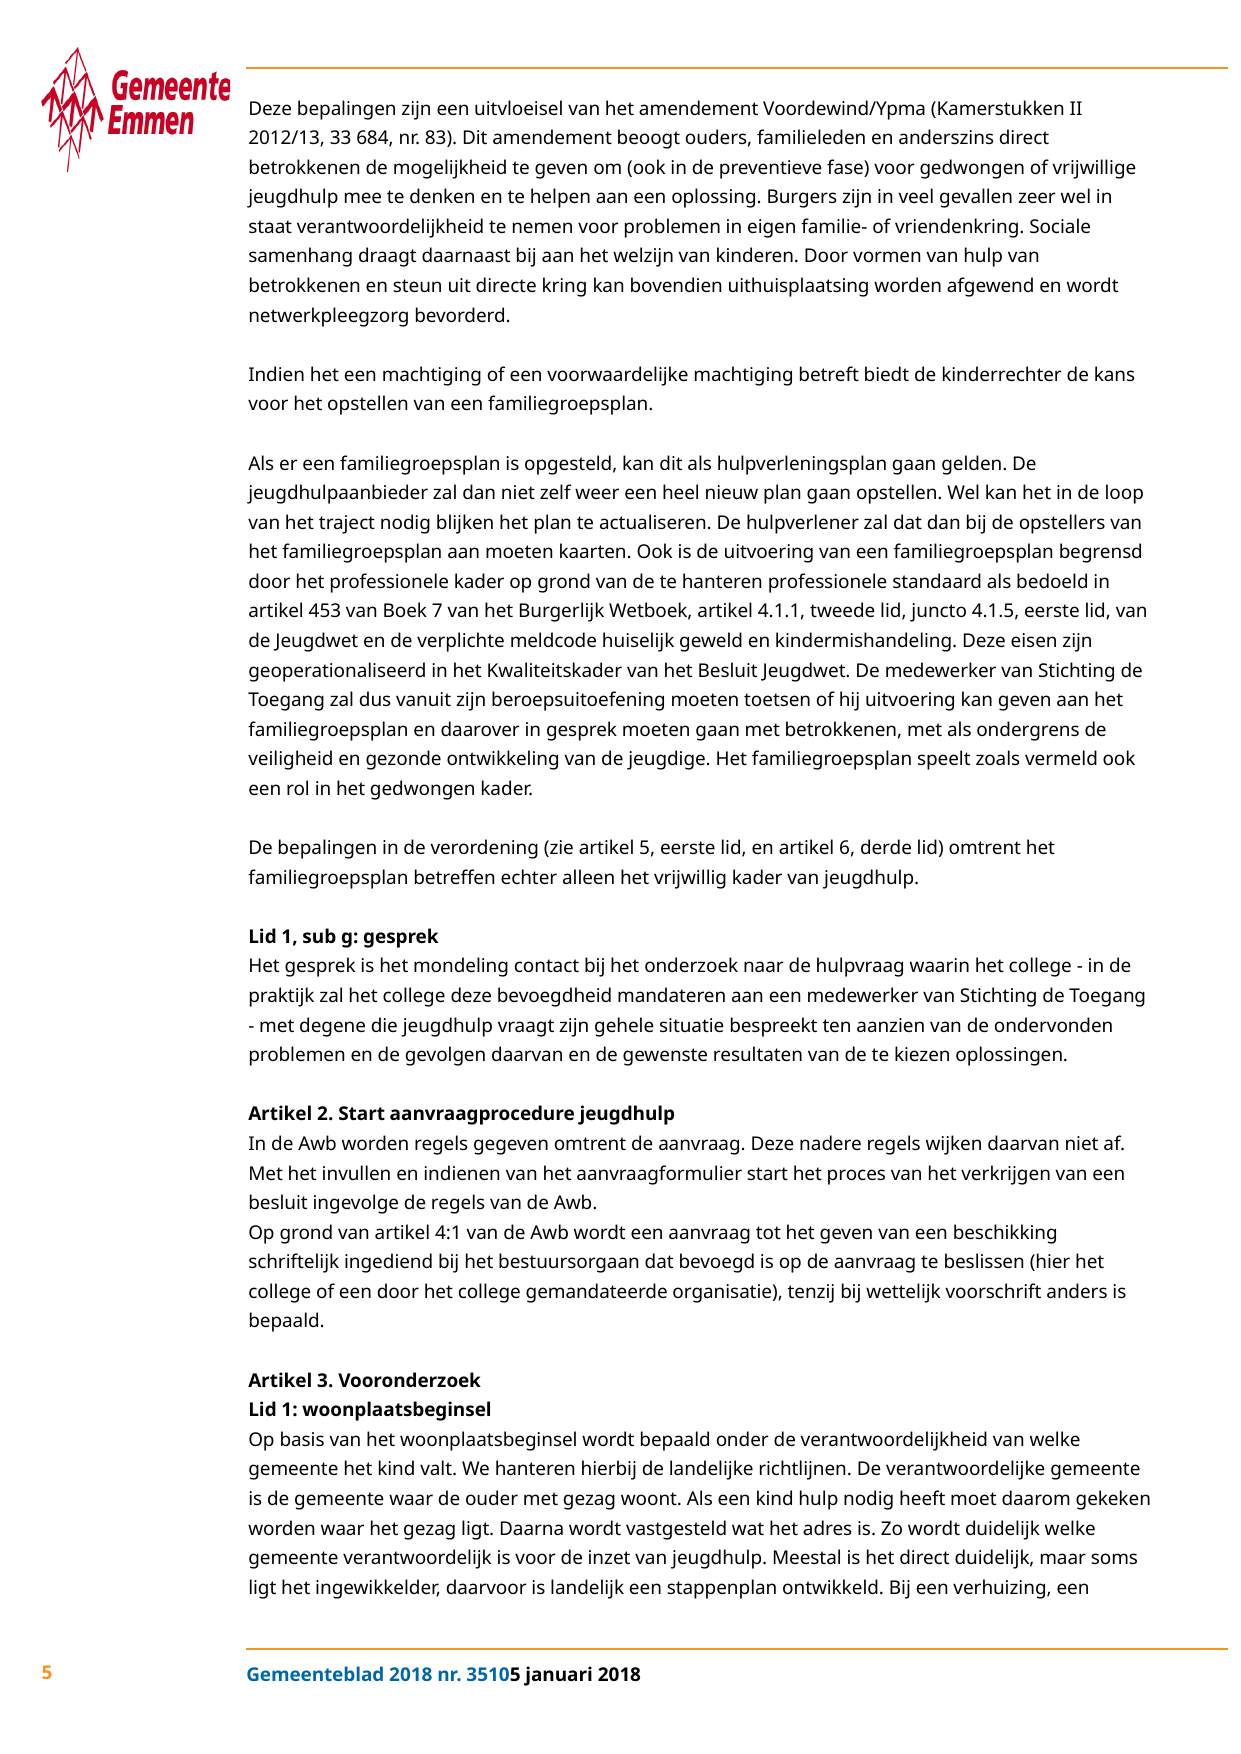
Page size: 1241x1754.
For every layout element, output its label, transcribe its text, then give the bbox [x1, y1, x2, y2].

text Op basis van het woonplaatsbeginsel wordt bepaald onder de verantwoordelijkheid van welke gemeente het kind valt. We hanteren hierbij de landelijke richtlijnen. De verantwoordelijke gemeente is de gemeente waar de ouder met gezag woont. Als een kind hulp nodig heeft moet daarom gekeken worden waar het gezag ligt. Daarna wordt vastgesteld wat het adres is. Zo wordt duidelijk welke gemeente verantwoordelijk is voor de inzet van jeugdhulp. Meestal is het direct duidelijk, maar soms ligt het ingewikkelder, daarvoor is landelijk een stappenplan ontwikkeld. Bij een verhuizing, een [248, 1426, 1152, 1600]
text Als er een familiegroepsplan is opgesteld, kan dit als hulpverleningsplan gaan gelden. De jeugdhulpaanbieder zal dan niet zelf weer een heel nieuw plan gaan opstellen. Wel kan het in de loop van het traject nodig blijken het plan te actualiseren. De hulpverlener zal dat dan bij de opstellers van het familiegroepsplan aan moeten kaarten. Ook is de uitvoering van een familiegroepsplan begrensd door het professionele kader op grond van de te hanteren professionele standaard als bedoeld in artikel 453 van Boek 7 van het Burgerlijk Wetboek, artikel 4.1.1, tweede lid, juncto 4.1.5, eerste lid, van de Jeugdwet en de verplichte meldcode huiselijk geweld en kindermishandeling. Deze eisen zijn geoperationaliseerd in het Kwaliteitskader van het Besluit Jeugdwet. De medewerker van Stichting de Toegang zal dus vanuit zijn beroepsuitoefening moeten toetsen of hij uitvoering kan geven aan het familiegroepsplan en daarover in gesprek moeten gaan met betrokkenen, met als ondergrens de veiligheid en gezonde ontwikkeling van de jeugdige. Het familiegroepsplan speelt zoals vermeld ook een rol in het gedwongen kader. [248, 450, 1152, 801]
text De bepalingen in de verordening (zie artikel 5, eerste lid, en artikel 6, derde lid) omtrent het familiegroepsplan betreffen echter alleen het vrijwillig kader van jeugdhulp. [248, 834, 1152, 890]
text Lid 1, sub g: gesprek [248, 923, 1152, 949]
text Indien het een machtiging of een voorwaardelijke machtiging betreft biedt de kinderrechter de kans voor het opstellen van een familiegroepsplan. [248, 361, 1152, 416]
text Lid 1: woonplaatsbeginsel [248, 1396, 1152, 1422]
text Artikel 2. Start aanvraagprocedure jeugdhulp [248, 1101, 1152, 1126]
text Artikel 3. Vooronderzoek [248, 1367, 1152, 1393]
text In de Awb worden regels gegeven omtrent de aanvraag. Deze nadere regels wijken daarvan niet af. Met het invullen en indienen van het aanvraagformulier start het proces van het verkrijgen van een besluit ingevolge de regels van de Awb. [248, 1130, 1152, 1215]
text Op grond van artikel 4:1 van de Awb wordt een aanvraag tot het geven van een beschikking schriftelijk ingediend bij het bestuursorgaan dat bevoegd is op de aanvraag te beslissen (hier het college of een door het college gemandateerde organisatie), tenzij bij wettelijk voorschrift anders is bepaald. [248, 1219, 1152, 1333]
text Het gesprek is het mondeling contact bij het onderzoek naar de hulpvraag waarin het college - in de praktijk zal het college deze bevoegdheid mandateren aan een medewerker van Stichting de Toegang - met degene die jeugdhulp vraagt zijn gehele situatie bespreekt ten aanzien van de ondervonden problemen en de gevolgen daarvan en de gewenste resultaten van de te kiezen oplossingen. [248, 953, 1152, 1067]
picture [41, 47, 231, 172]
text Deze bepalingen zijn een uitvloeisel van het amendement Voordewind/Ypma (Kamerstukken II 2012/13, 33 684, nr. 83). Dit amendement beoogt ouders, familieleden en anderszins direct betrokkenen de mogelijkheid te geven om (ook in de preventieve fase) voor gedwongen of vrijwillige jeugdhulp mee te denken en te helpen aan een oplossing. Burgers zijn in veel gevallen zeer wel in staat verantwoordelijkheid te nemen voor problemen in eigen familie- of vriendenkring. Sociale samenhang draagt daarnaast bij aan het welzijn van kinderen. Door vormen van hulp van betrokkenen en steun uit directe kring kan bovendien uithuisplaatsing worden afgewend en wordt netwerkpleegzorg bevorderd. [248, 95, 1152, 328]
